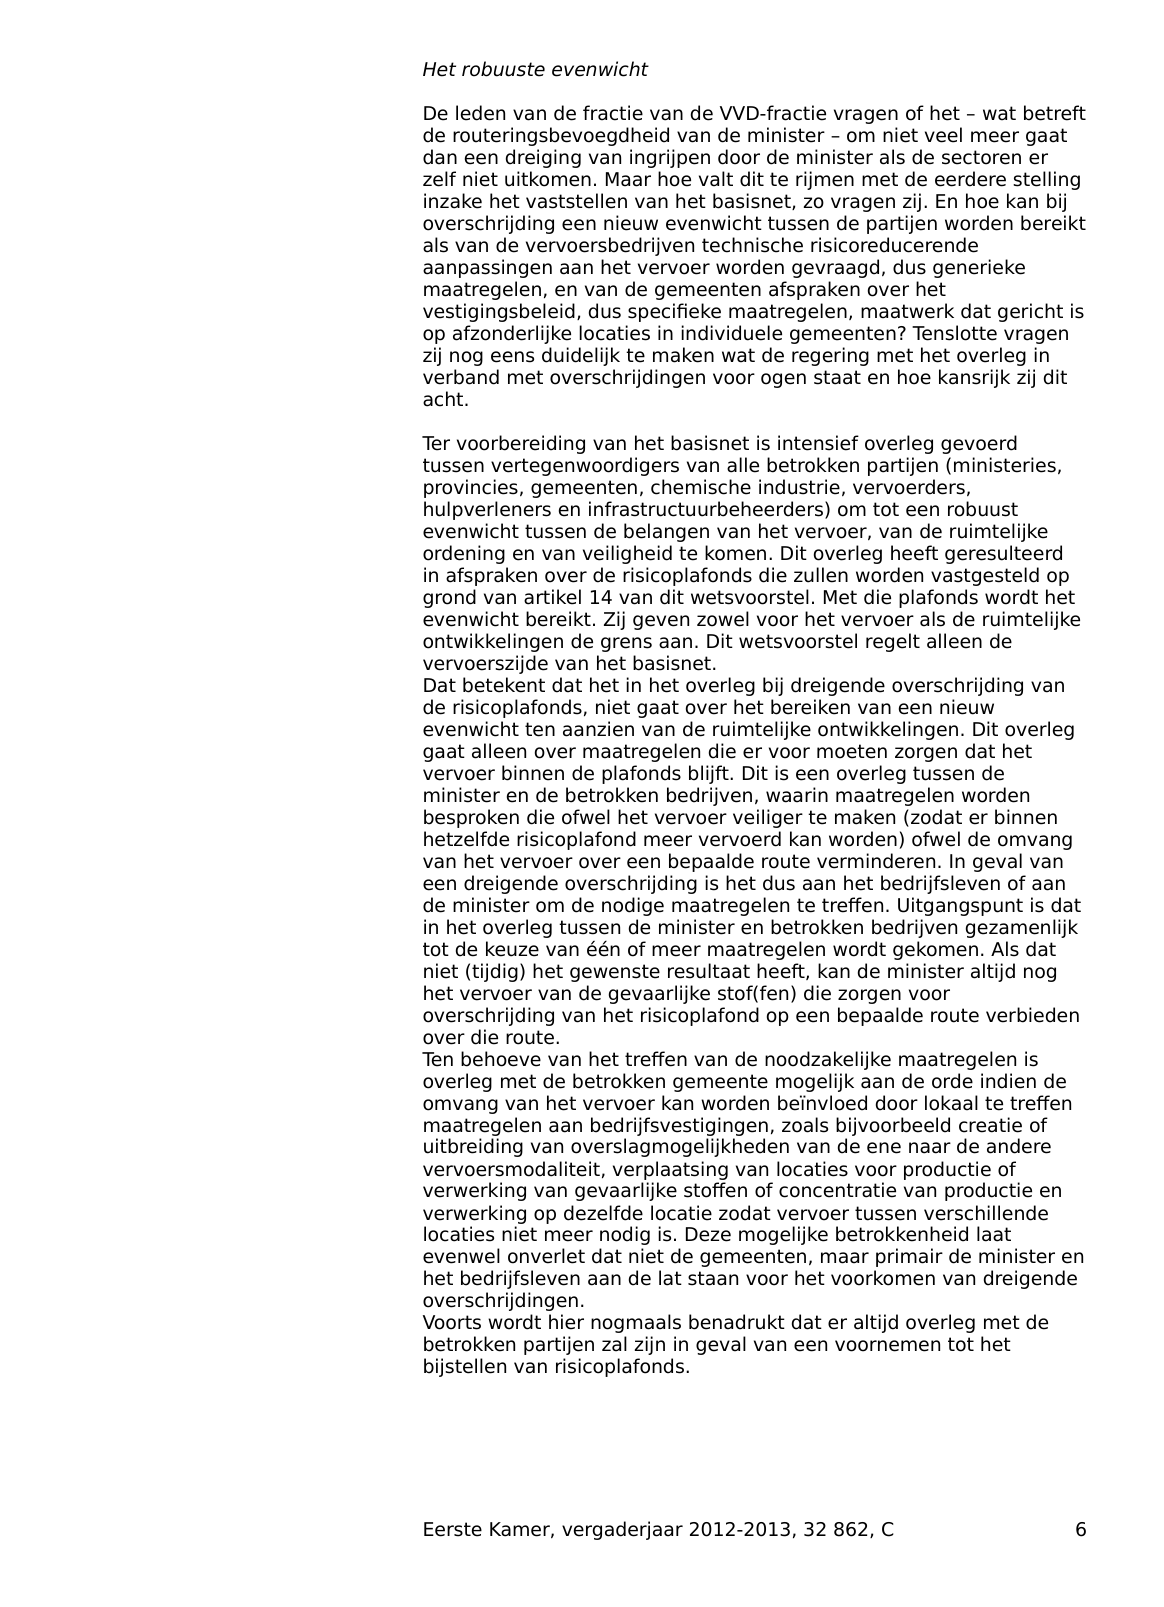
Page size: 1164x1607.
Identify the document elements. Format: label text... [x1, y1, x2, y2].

subtitle Het robuuste evenwicht [422, 59, 1087, 81]
text Ter voorbereiding van het basisnet is intensief overleg gevoerd tussen vertegenwoordigers van alle betrokken partijen (ministeries, provincies, gemeenten, chemische industrie, vervoerders, hulpverleners en infrastructuurbeheerders) om tot een robuust evenwicht tussen de belangen van het vervoer, van de ruimtelijke ordening en van veiligheid te komen. Dit overleg heeft geresulteerd in afspraken over de risicoplafonds die zullen worden vastgesteld op grond van artikel 14 van dit wetsvoorstel. Met die plafonds wordt het evenwicht bereikt. Zij geven zowel voor het vervoer als de ruimtelijke ontwikkelingen de grens aan. Dit wetsvoorstel regelt alleen de vervoerszijde van het basisnet. [422, 433, 1087, 675]
text Voorts wordt hier nogmaals benadrukt dat er altijd overleg met de betrokken partijen zal zijn in geval van een voornemen tot het bijstellen van risicoplafonds. [422, 1312, 1087, 1378]
text Dat betekent dat het in het overleg bij dreigende overschrijding van de risicoplafonds, niet gaat over het bereiken van een nieuw evenwicht ten aanzien van de ruimtelijke ontwikkelingen. Dit overleg gaat alleen over maatregelen die er voor moeten zorgen dat het vervoer binnen de plafonds blijft. Dit is een overleg tussen de minister en de betrokken bedrijven, waarin maatregelen worden besproken die ofwel het vervoer veiliger te maken (zodat er binnen hetzelfde risicoplafond meer vervoerd kan worden) ofwel de omvang van het vervoer over een bepaalde route verminderen. In geval van een dreigende overschrijding is het dus aan het bedrijfsleven of aan de minister om de nodige maatregelen te treffen. Uitgangspunt is dat in het overleg tussen de minister en betrokken bedrijven gezamenlijk tot de keuze van één of meer maatregelen wordt gekomen. Als dat niet (tijdig) het gewenste resultaat heeft, kan de minister altijd nog het vervoer van de gevaarlijke stof(fen) die zorgen voor overschrijding van het risicoplafond op een bepaalde route verbieden over die route. [422, 675, 1087, 1048]
text Ten behoeve van het treffen van de noodzakelijke maatregelen is overleg met de betrokken gemeente mogelijk aan de orde indien de omvang van het vervoer kan worden beïnvloed door lokaal te treffen maatregelen aan bedrijfsvestigingen, zoals bijvoorbeeld creatie of uitbreiding van overslagmogelijkheden van de ene naar de andere vervoersmodaliteit, verplaatsing van locaties voor productie of verwerking van gevaarlijke stoffen of concentratie van productie en verwerking op dezelfde locatie zodat vervoer tussen verschillende locaties niet meer nodig is. Deze mogelijke betrokkenheid laat evenwel onverlet dat niet de gemeenten, maar primair de minister en het bedrijfsleven aan de lat staan voor het voorkomen van dreigende overschrijdingen. [422, 1048, 1087, 1312]
text De leden van de fractie van de VVD-fractie vragen of het – wat betreft de routeringsbevoegdheid van de minister – om niet veel meer gaat dan een dreiging van ingrijpen door de minister als de sectoren er zelf niet uitkomen. Maar hoe valt dit te rijmen met de eerdere stelling inzake het vaststellen van het basisnet, zo vragen zij. En hoe kan bij overschrijding een nieuw evenwicht tussen de partijen worden bereikt als van de vervoersbedrijven technische risicoreducerende aanpassingen aan het vervoer worden gevraagd, dus generieke maatregelen, en van de gemeenten afspraken over het vestigingsbeleid, dus specifieke maatregelen, maatwerk dat gericht is op afzonderlijke locaties in individuele gemeenten? Tenslotte vragen zij nog eens duidelijk te maken wat de regering met het overleg in verband met overschrijdingen voor ogen staat en hoe kansrijk zij dit acht. [422, 103, 1087, 411]
